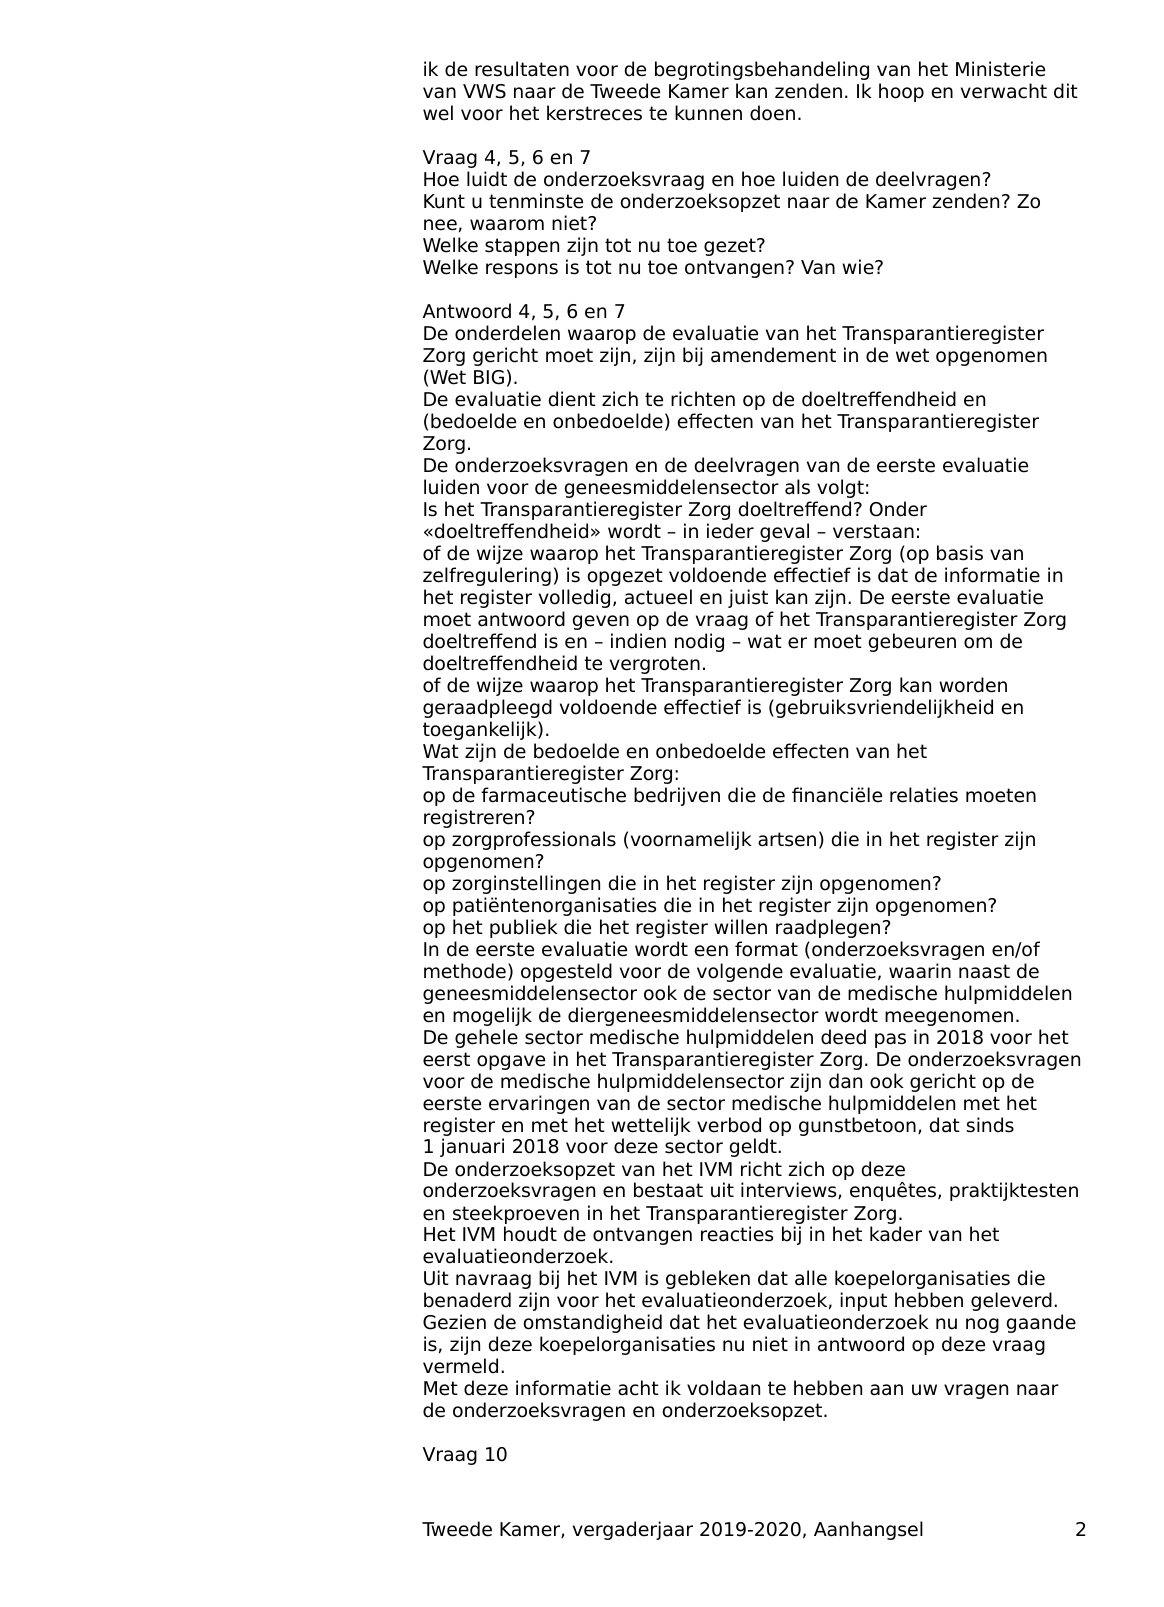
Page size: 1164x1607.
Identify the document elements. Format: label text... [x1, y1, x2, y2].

text op het publiek die het register willen raadplegen? [422, 917, 1087, 939]
text op zorgprofessionals (voornamelijk artsen) die in het register zijn opgenomen? [422, 829, 1087, 873]
text Met deze informatie acht ik voldaan te hebben aan uw vragen naar de onderzoeksvragen en onderzoeksopzet. [422, 1378, 1087, 1422]
text Hoe luidt de onderzoeksvraag en hoe luiden de deelvragen? [422, 169, 1087, 191]
text Welke respons is tot nu toe ontvangen? Van wie? [422, 257, 1087, 279]
text De onderdelen waarop de evaluatie van het Transparantieregister Zorg gericht moet zijn, zijn bij amendement in de wet opgenomen (Wet BIG). [422, 323, 1087, 389]
text Is het Transparantieregister Zorg doeltreffend? Onder «doeltreffendheid» wordt – in ieder geval – verstaan: [422, 499, 1087, 543]
text De evaluatie dient zich te richten op de doeltreffendheid en (bedoelde en onbedoelde) effecten van het Transparantieregister Zorg. [422, 389, 1087, 455]
text Wat zijn de bedoelde en onbedoelde effecten van het Transparantieregister Zorg: [422, 741, 1087, 785]
text op patiëntenorganisaties die in het register zijn opgenomen? [422, 895, 1087, 917]
text op de farmaceutische bedrijven die de financiële relaties moeten registreren? [422, 785, 1087, 829]
text Welke stappen zijn tot nu toe gezet? [422, 235, 1087, 257]
text Uit navraag bij het IVM is gebleken dat alle koepelorganisaties die benaderd zijn voor het evaluatieonderzoek, input hebben geleverd. Gezien de omstandigheid dat het evaluatieonderzoek nu nog gaande is, zijn deze koepelorganisaties nu niet in antwoord op deze vraag vermeld. [422, 1268, 1087, 1378]
text Kunt u tenminste de onderzoeksopzet naar de Kamer zenden? Zo nee, waarom niet? [422, 191, 1087, 235]
text ik de resultaten voor de begrotingsbehandeling van het Ministerie van VWS naar de Tweede Kamer kan zenden. Ik hoop en verwacht dit wel voor het kerstreces te kunnen doen. [422, 59, 1087, 125]
text De onderzoeksvragen en de deelvragen van de eerste evaluatie luiden voor de geneesmiddelensector als volgt: [422, 455, 1087, 499]
text Het IVM houdt de ontvangen reacties bij in het kader van het evaluatieonderzoek. [422, 1224, 1087, 1268]
text of de wijze waarop het Transparantieregister Zorg kan worden geraadpleegd voldoende effectief is (gebruiksvriendelijkheid en toegankelijk). [422, 675, 1087, 741]
text Antwoord 4, 5, 6 en 7 [422, 301, 1087, 323]
text of de wijze waarop het Transparantieregister Zorg (op basis van zelfregulering) is opgezet voldoende effectief is dat de informatie in het register volledig, actueel en juist kan zijn. De eerste evaluatie moet antwoord geven op de vraag of het Transparantieregister Zorg doeltreffend is en – indien nodig – wat er moet gebeuren om de doeltreffendheid te vergroten. [422, 543, 1087, 675]
text De gehele sector medische hulpmiddelen deed pas in 2018 voor het eerst opgave in het Transparantieregister Zorg. De onderzoeksvragen voor de medische hulpmiddelensector zijn dan ook gericht op de eerste ervaringen van de sector medische hulpmiddelen met het register en met het wettelijk verbod op gunstbetoon, dat sinds 1 januari 2018 voor deze sector geldt. [422, 1027, 1087, 1158]
text Vraag 10 [422, 1444, 1087, 1466]
text op zorginstellingen die in het register zijn opgenomen? [422, 873, 1087, 895]
text In de eerste evaluatie wordt een format (onderzoeksvragen en/of methode) opgesteld voor de volgende evaluatie, waarin naast de geneesmiddelensector ook de sector van de medische hulpmiddelen en mogelijk de diergeneesmiddelensector wordt meegenomen. [422, 939, 1087, 1027]
text Vraag 4, 5, 6 en 7 [422, 147, 1087, 169]
text De onderzoeksopzet van het IVM richt zich op deze onderzoeksvragen en bestaat uit interviews, enquêtes, praktijktesten en steekproeven in het Transparantieregister Zorg. [422, 1158, 1087, 1224]
